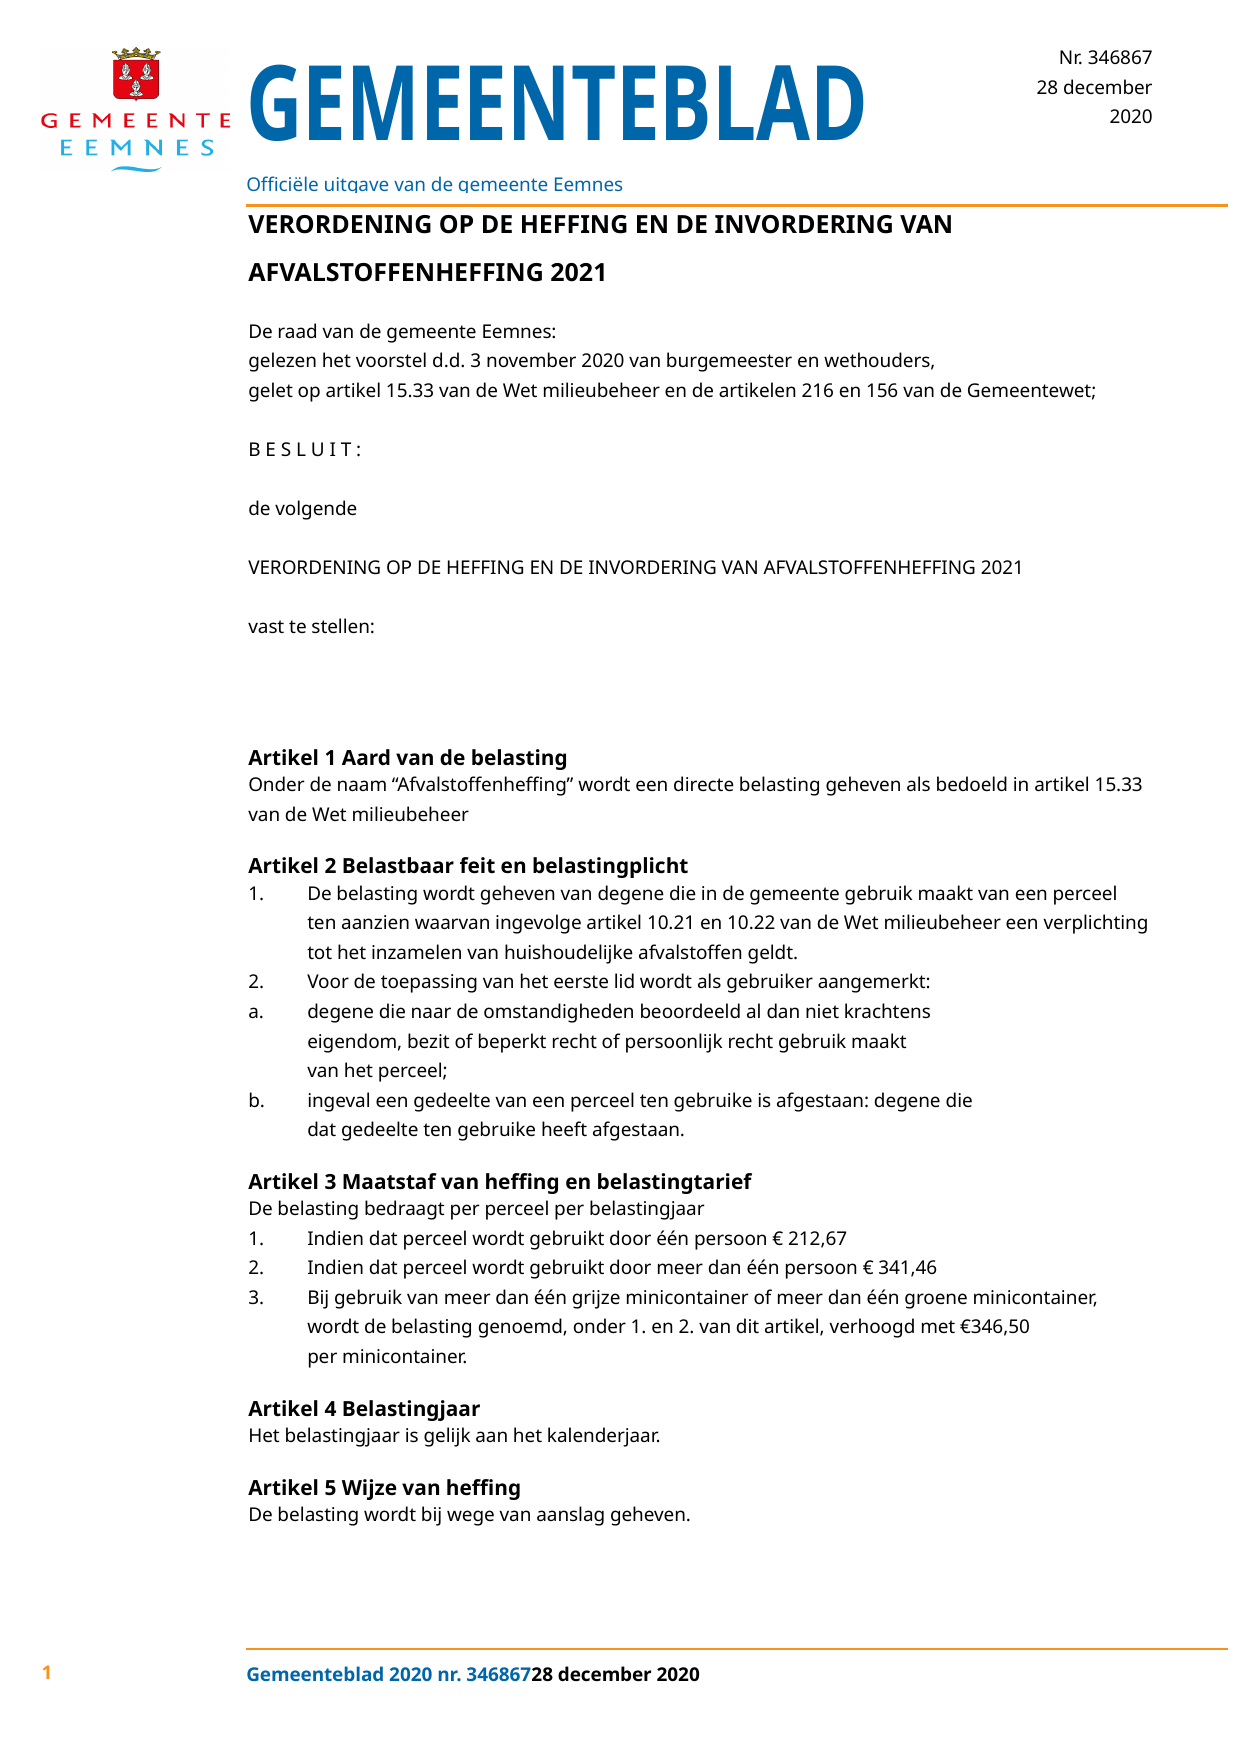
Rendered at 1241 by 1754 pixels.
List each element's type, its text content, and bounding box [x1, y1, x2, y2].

text De raad van de gemeente Eemnes: [248, 318, 1152, 344]
text De belasting bedraagt per perceel per belastingjaar [248, 1195, 1152, 1221]
text Artikel 1 Aard van de belasting [248, 743, 1152, 771]
list Indien dat perceel wordt gebruikt door één persoon € 212,67 [248, 1225, 1152, 1251]
list ingeval een gedeelte van een perceel ten gebruike is afgestaan: degene die [248, 1087, 1152, 1113]
text Artikel 3 Maatstaf van heffing en belastingtarief [248, 1167, 1152, 1195]
text Artikel 4 Belastingjaar [248, 1394, 1152, 1422]
text de volgende [248, 495, 1152, 521]
text VERORDENING OP DE HEFFING EN DE INVORDERING VAN AFVALSTOFFENHEFFING 2021 [248, 554, 1152, 580]
text B E S L U I T : [248, 436, 1152, 462]
text vast te stellen: [248, 614, 1152, 639]
text gelezen het voorstel d.d. 3 november 2020 van burgemeester en wethouders, [248, 347, 1152, 373]
text VERORDENING OP DE HEFFING EN DE INVORDERING VAN AFVALSTOFFENHEFFING 2021 [248, 207, 1152, 288]
list dat gedeelte ten gebruike heeft afgestaan. [248, 1117, 1152, 1142]
list van het perceel; [248, 1057, 1152, 1083]
list eigendom, bezit of beperkt recht of persoonlijk recht gebruik maakt [248, 1028, 1152, 1053]
list per minicontainer. [248, 1343, 1152, 1369]
text gelet op artikel 15.33 van de Wet milieubeheer en de artikelen 216 en 156 van de Gemeentewet; [248, 377, 1152, 403]
text De belasting wordt bij wege van aanslag geheven. [248, 1501, 1152, 1527]
list degene die naar de omstandigheden beoordeeld al dan niet krachtens [248, 998, 1152, 1024]
list De belasting wordt geheven van degene die in de gemeente gebruik maakt van een perceel ten aanzien waarvan ingevolge artikel 10.21 en 10.22 van de Wet milieubeheer een verplichting tot het inzamelen van huishoudelijke afvalstoffen geldt. [248, 880, 1152, 965]
picture [41, 47, 231, 172]
text Onder de naam “Afvalstoffenheffing” wordt een directe belasting geheven als bedoeld in artikel 15.33 van de Wet milieubeheer [248, 771, 1152, 827]
list Voor de toepassing van het eerste lid wordt als gebruiker aangemerkt: [248, 969, 1152, 994]
list Bij gebruik van meer dan één grijze minicontainer of meer dan één groene minicontainer, wordt de belasting genoemd, onder 1. en 2. van dit artikel, verhoogd met €346,50 [248, 1284, 1152, 1339]
list Indien dat perceel wordt gebruikt door meer dan één persoon € 341,46 [248, 1254, 1152, 1280]
text Het belastingjaar is gelijk aan het kalenderjaar. [248, 1422, 1152, 1448]
text Artikel 2 Belastbaar feit en belastingplicht [248, 851, 1152, 880]
text Artikel 5 Wijze van heffing [248, 1473, 1152, 1501]
